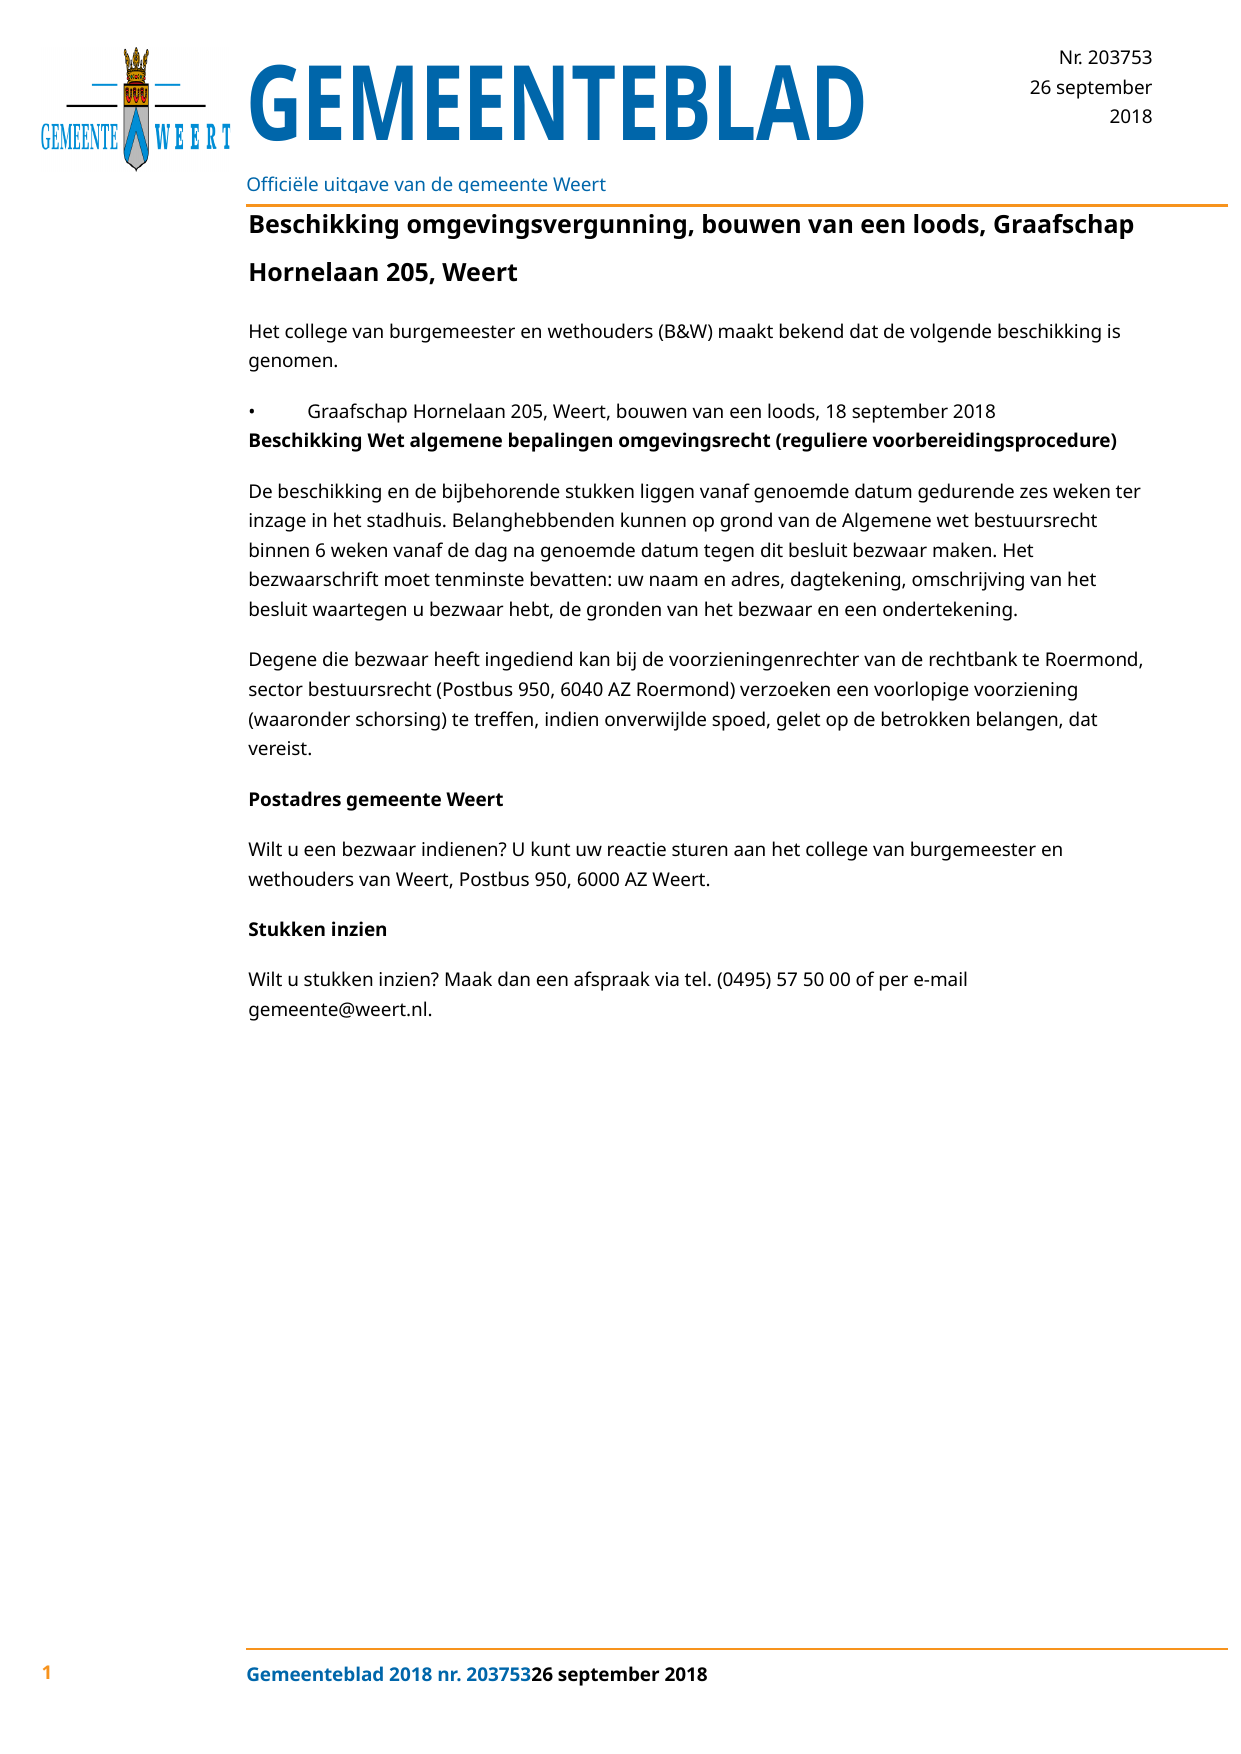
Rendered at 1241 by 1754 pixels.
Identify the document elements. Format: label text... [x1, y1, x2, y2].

text Het college van burgemeester en wethouders (B&W) maakt bekend dat de volgende beschikking is genomen. [248, 318, 1152, 373]
text Degene die bezwaar heeft ingediend kan bij de voorzieningenrechter van de rechtbank te Roermond, sector bestuursrecht (Postbus 950, 6040 AZ Roermond) verzoeken een voorlopige voorziening (waaronder schorsing) te treffen, indien onverwijlde spoed, gelet op de betrokken belangen, dat vereist. [248, 647, 1152, 761]
text Postadres gemeente Weert [248, 786, 1152, 812]
text Beschikking omgevingsvergunning, bouwen van een loods, Graafschap Hornelaan 205, Weert [248, 207, 1152, 288]
text Wilt u stukken inzien? Maak dan een afspraak via tel. (0495) 57 50 00 of per e-mail gemeente@weert.nl. [248, 967, 1152, 1022]
picture [41, 47, 231, 172]
text Stukken inzien [248, 916, 1152, 942]
text Wilt u een bezwaar indienen? U kunt uw reactie sturen aan het college van burgemeester en wethouders van Weert, Postbus 950, 6000 AZ Weert. [248, 836, 1152, 892]
list Graafschap Hornelaan 205, Weert, bouwen van een loods, 18 september 2018 [248, 398, 1152, 424]
text Beschikking Wet algemene bepalingen omgevingsrecht (reguliere voorbereidingsprocedure) [248, 427, 1152, 453]
text De beschikking en de bijbehorende stukken liggen vanaf genoemde datum gedurende zes weken ter inzage in het stadhuis. Belanghebbenden kunnen op grond van de Algemene wet bestuursrecht binnen 6 weken vanaf de dag na genoemde datum tegen dit besluit bezwaar maken. Het bezwaarschrift moet tenminste bevatten: uw naam en adres, dagtekening, omschrijving van het besluit waartegen u bezwaar hebt, de gronden van het bezwaar en een ondertekening. [248, 478, 1152, 622]
